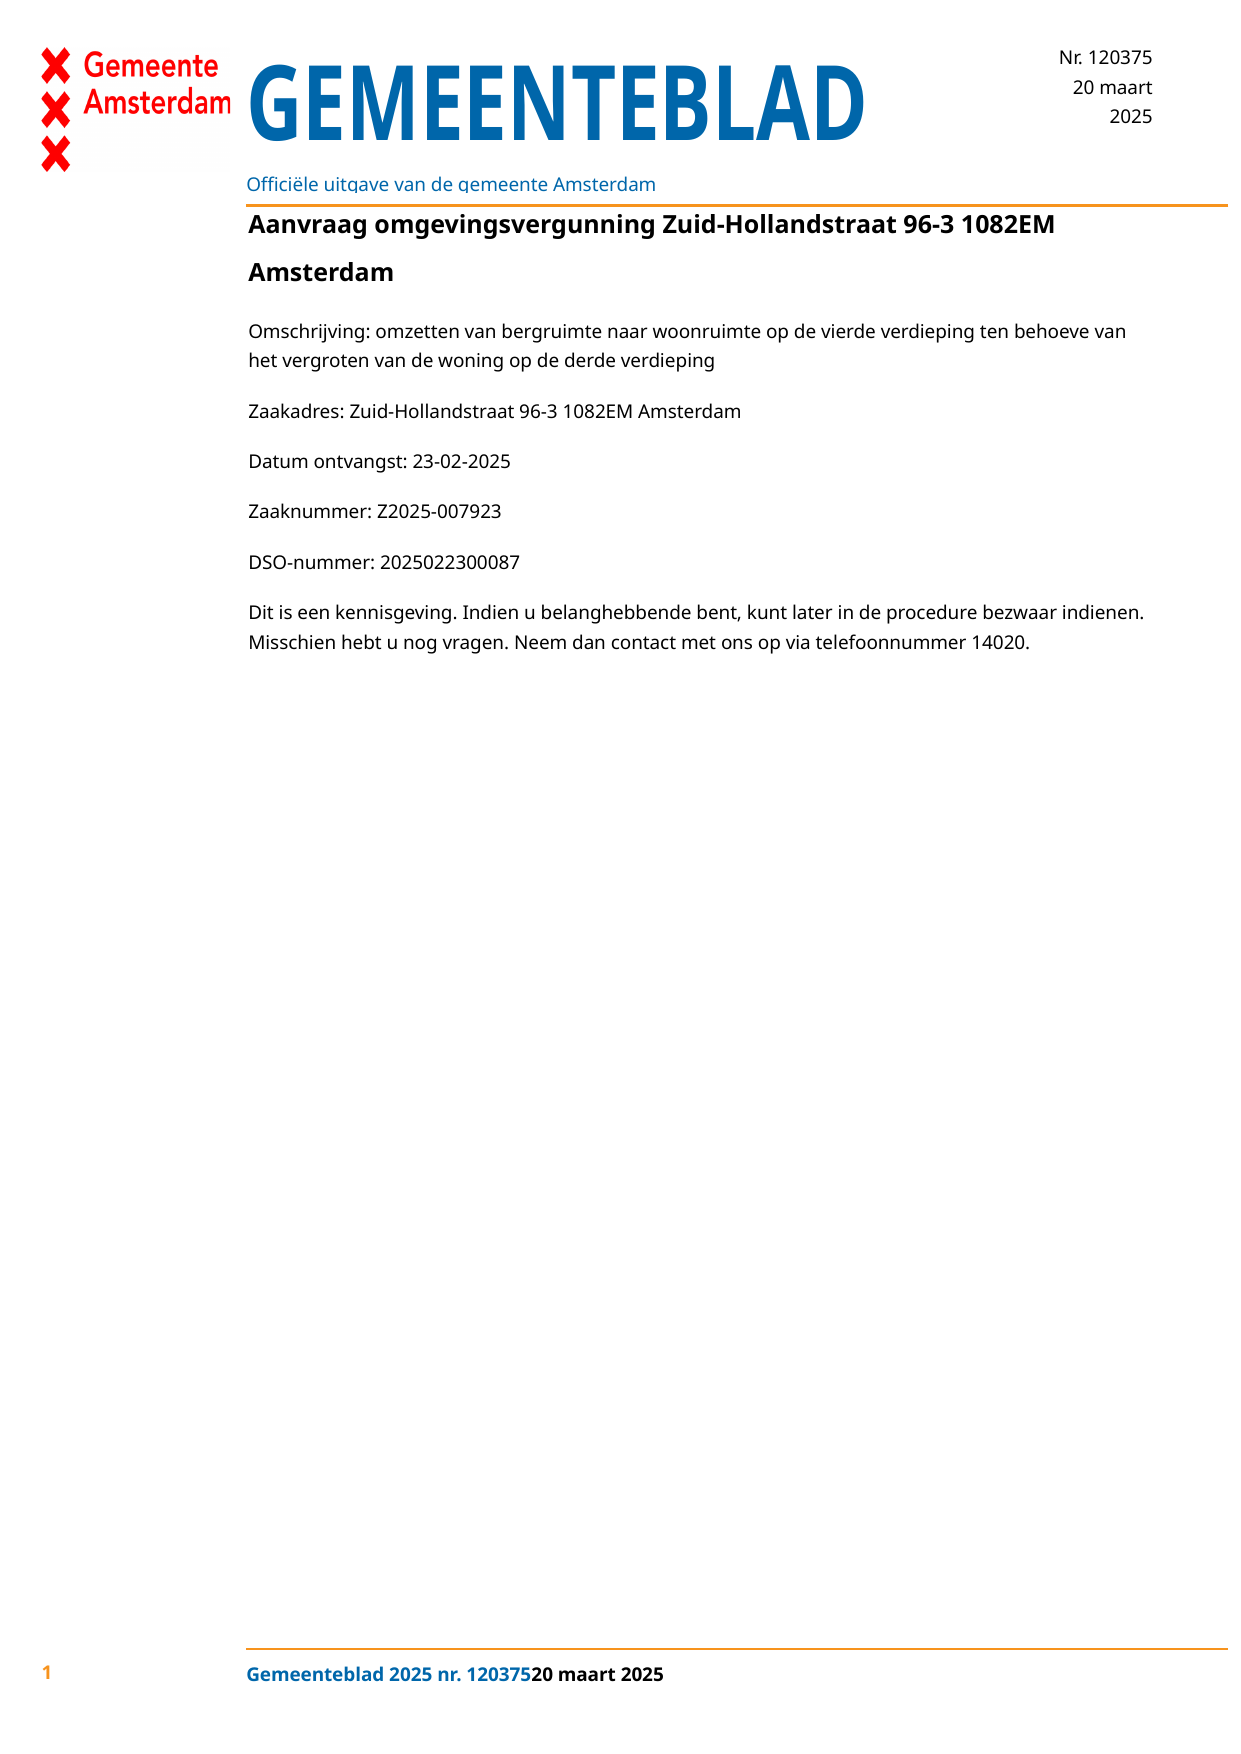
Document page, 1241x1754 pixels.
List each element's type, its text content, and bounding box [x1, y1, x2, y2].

text Aanvraag omgevingsvergunning Zuid-Hollandstraat 96-3 1082EM Amsterdam [248, 207, 1152, 288]
text Dit is een kennisgeving. Indien u belanghebbende bent, kunt later in de procedure bezwaar indienen. Misschien hebt u nog vragen. Neem dan contact met ons op via telefoonnummer 14020. [248, 599, 1152, 655]
text Omschrijving: omzetten van bergruimte naar woonruimte op de vierde verdieping ten behoeve van het vergroten van de woning op de derde verdieping [248, 318, 1152, 373]
text Zaakadres: Zuid-Hollandstraat 96-3 1082EM Amsterdam [248, 398, 1152, 424]
picture [41, 47, 231, 172]
text DSO-nummer: 2025022300087 [248, 549, 1152, 575]
text Zaaknummer: Z2025-007923 [248, 499, 1152, 524]
text Datum ontvangst: 23-02-2025 [248, 448, 1152, 474]
